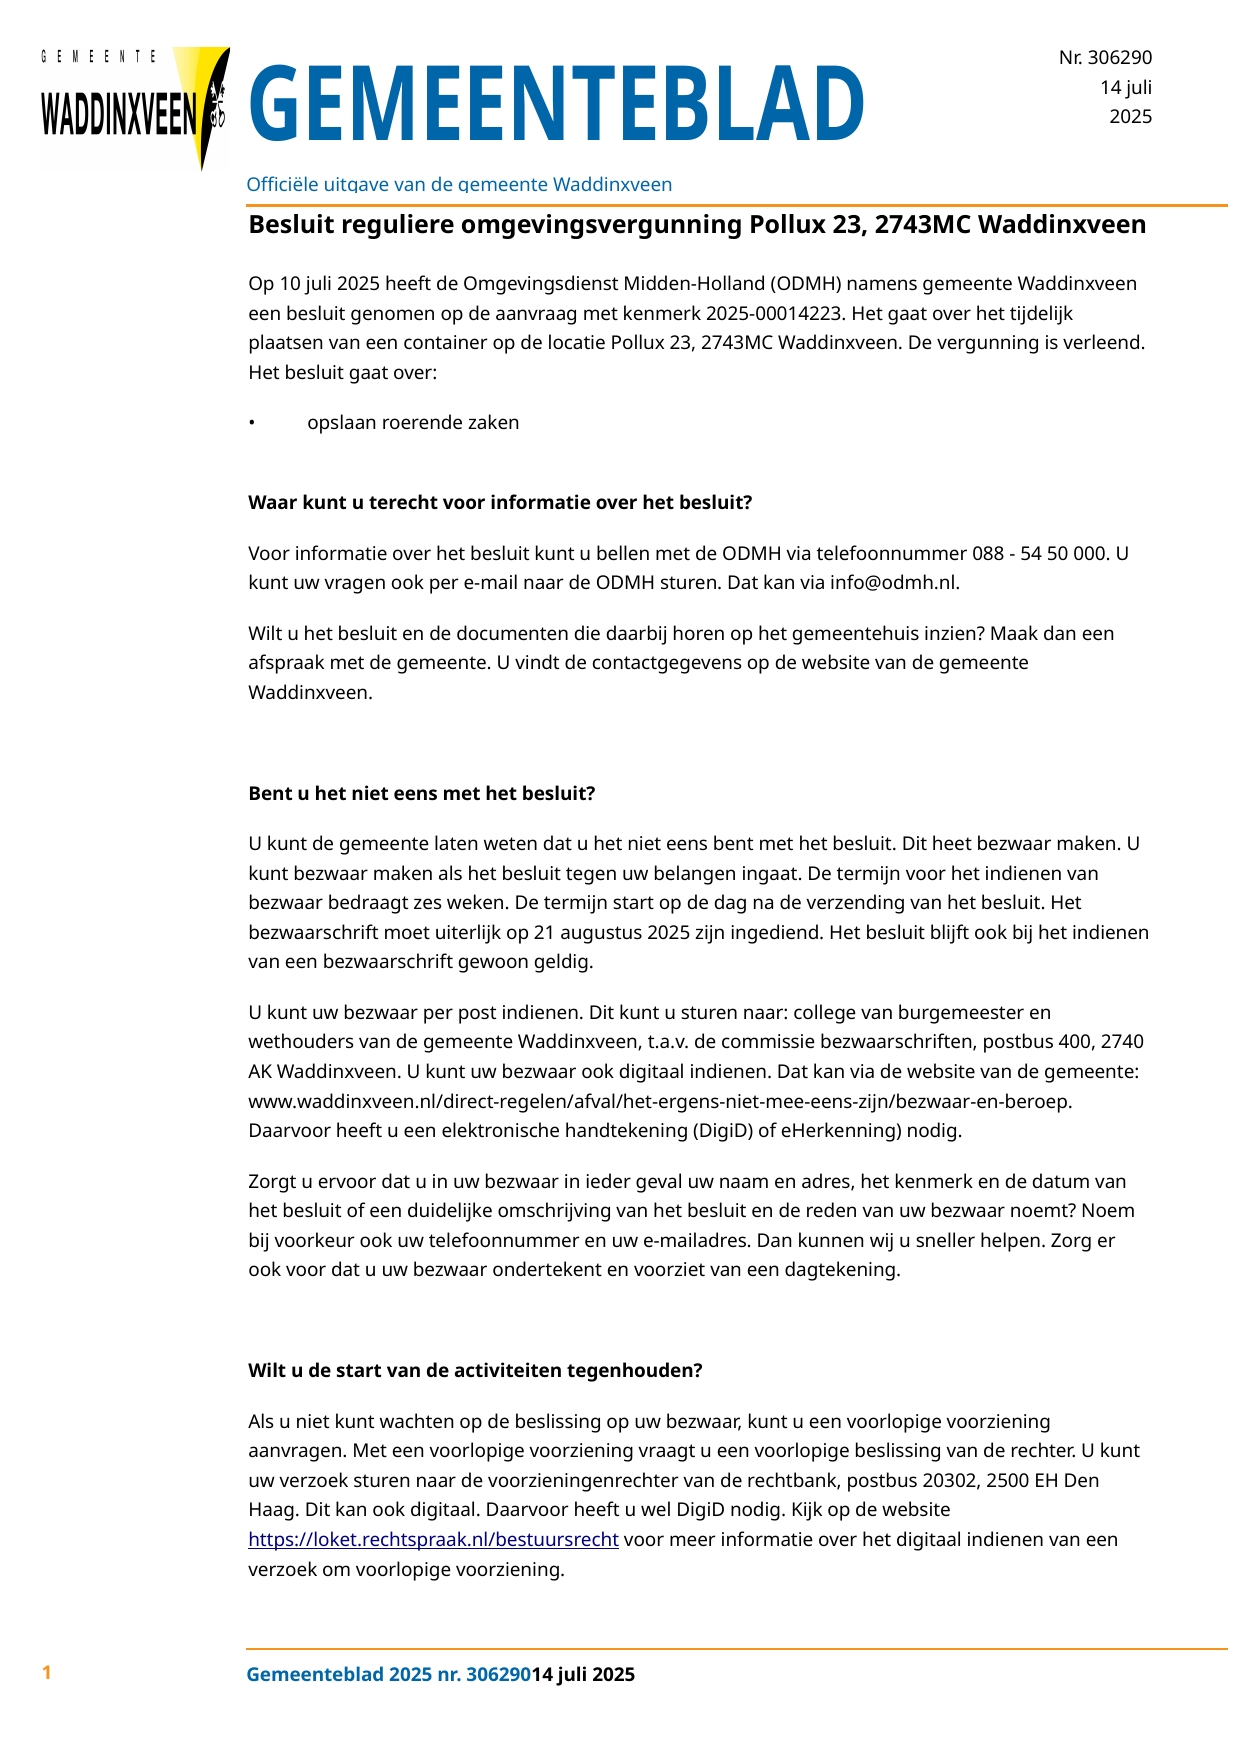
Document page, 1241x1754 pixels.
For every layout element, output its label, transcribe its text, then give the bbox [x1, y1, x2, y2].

text U kunt uw bezwaar per post indienen. Dit kunt u sturen naar: college van burgemeester en wethouders van de gemeente Waddinxveen, t.a.v. de commissie bezwaarschriften, postbus 400, 2740 AK Waddinxveen. U kunt uw bezwaar ook digitaal indienen. Dat kan via de website van de gemeente: www.waddinxveen.nl/direct-regelen/afval/het-ergens-niet-mee-eens-zijn/bezwaar-en-beroep. Daarvoor heeft u een elektronische handtekening (DigiD) of eHerkenning) nodig. [248, 999, 1152, 1143]
text Als u niet kunt wachten op de beslissing op uw bezwaar, kunt u een voorlopige voorziening aanvragen. Met een voorlopige voorziening vraagt u een voorlopige beslissing van de rechter. U kunt uw verzoek sturen naar de voorzieningenrechter van de rechtbank, postbus 20302, 2500 EH Den Haag. Dit kan ook digitaal. Daarvoor heeft u wel DigiD nodig. Kijk op de website https://loket.rechtspraak.nl/bestuursrecht voor meer informatie over het digitaal indienen van een verzoek om voorlopige voorziening. [248, 1408, 1152, 1581]
text Voor informatie over het besluit kunt u bellen met de ODMH via telefoonnummer 088 - 54 50 000. U kunt uw vragen ook per e-mail naar de ODMH sturen. Dat kan via info@odmh.nl. [248, 540, 1152, 595]
text Besluit reguliere omgevingsvergunning Pollux 23, 2743MC Waddinxveen [248, 207, 1152, 241]
list opslaan roerende zaken [248, 409, 1152, 435]
picture [41, 47, 231, 172]
text Waar kunt u terecht voor informatie over het besluit? [248, 489, 1152, 515]
text Wilt u het besluit en de documenten die daarbij horen op het gemeentehuis inzien? Maak dan een afspraak met de gemeente. U vindt de contactgegevens op de website van de gemeente Waddinxveen. [248, 620, 1152, 705]
text U kunt de gemeente laten weten dat u het niet eens bent met het besluit. Dit heet bezwaar maken. U kunt bezwaar maken als het besluit tegen uw belangen ingaat. De termijn voor het indienen van bezwaar bedraagt zes weken. De termijn start op de dag na de verzending van het besluit. Het bezwaarschrift moet uiterlijk op 21 augustus 2025 zijn ingediend. Het besluit blijft ook bij het indienen van een bezwaarschrift gewoon geldig. [248, 830, 1152, 974]
text Zorgt u ervoor dat u in uw bezwaar in ieder geval uw naam en adres, het kenmerk en de datum van het besluit of een duidelijke omschrijving van het besluit en de reden van uw bezwaar noemt? Noem bij voorkeur ook uw telefoonnummer en uw e-mailadres. Dan kunnen wij u sneller helpen. Zorg er ook voor dat u uw bezwaar ondertekent en voorziet van een dagtekening. [248, 1168, 1152, 1282]
text Op 10 juli 2025 heeft de Omgevingsdienst Midden-Holland (ODMH) namens gemeente Waddinxveen een besluit genomen op de aanvraag met kenmerk 2025-00014223. Het gaat over het tijdelijk plaatsen van een container op de locatie Pollux 23, 2743MC Waddinxveen. De vergunning is verleend. Het besluit gaat over: [248, 270, 1152, 385]
text Bent u het niet eens met het besluit? [248, 780, 1152, 806]
text Wilt u de start van de activiteiten tegenhouden? [248, 1357, 1152, 1383]
